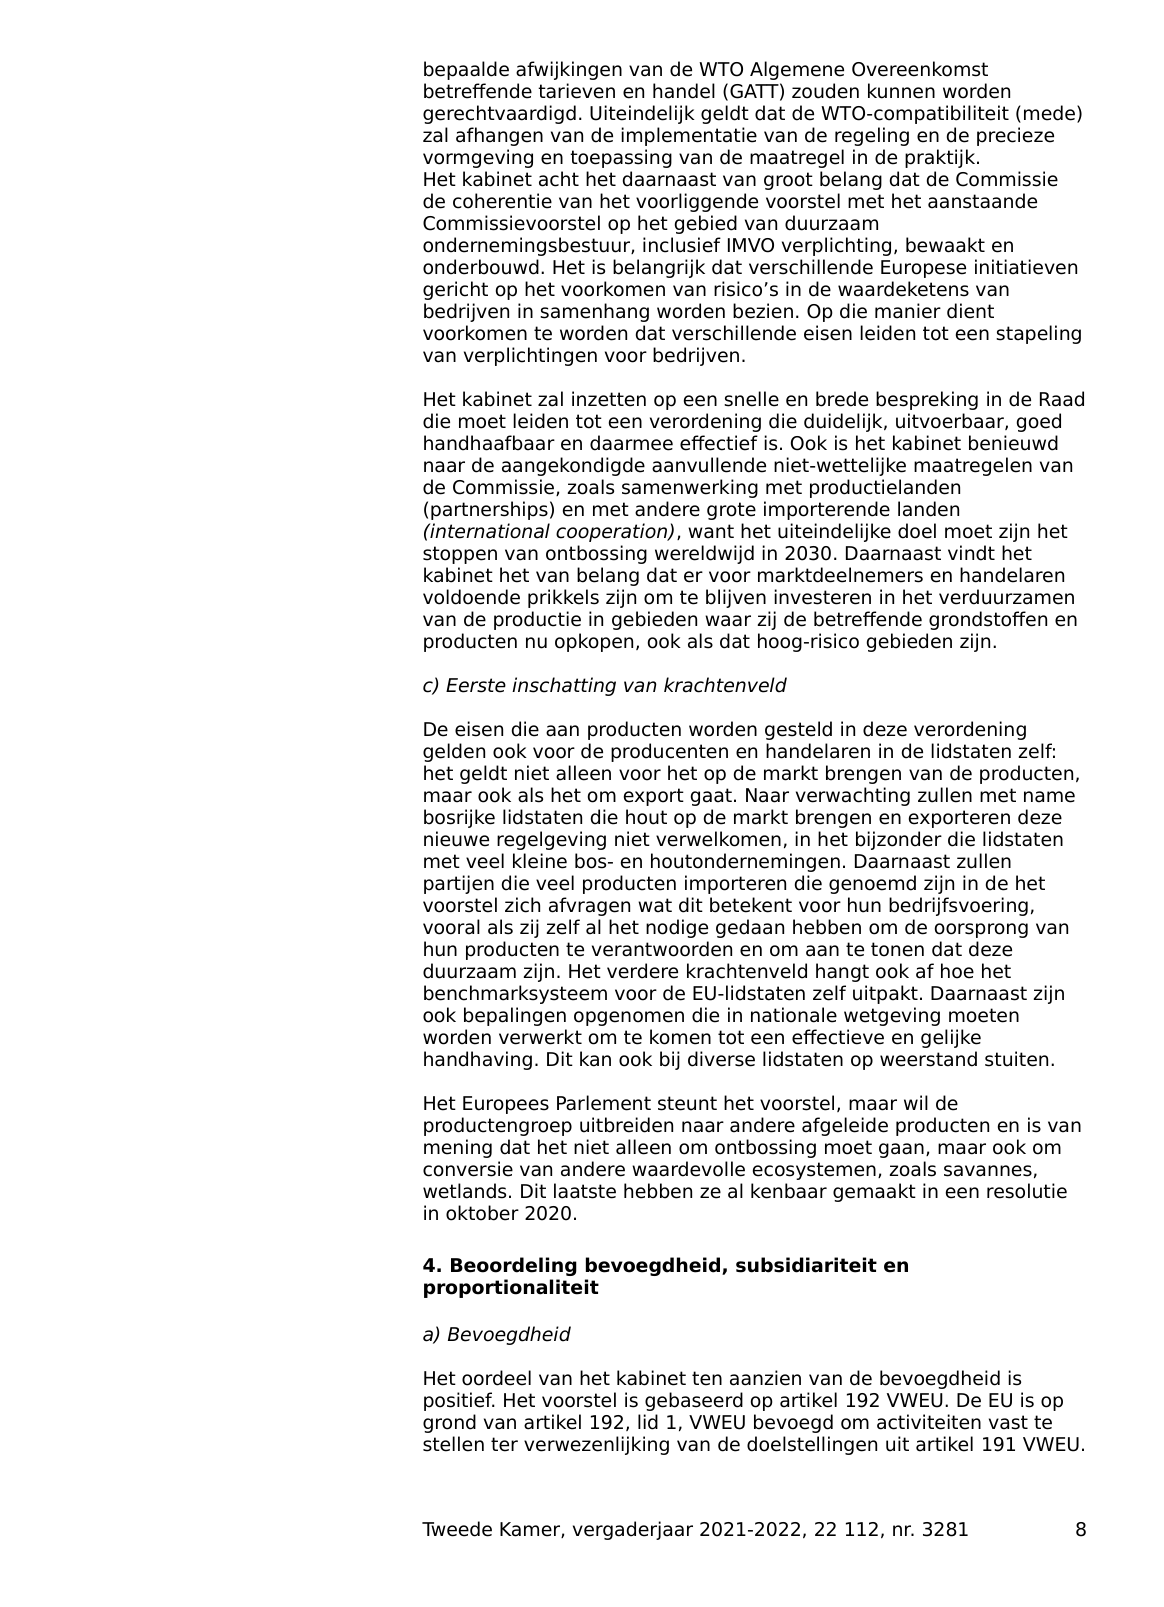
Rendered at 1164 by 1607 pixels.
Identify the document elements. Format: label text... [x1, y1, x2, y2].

subtitle a) Bevoegdheid [422, 1324, 1087, 1346]
text Het oordeel van het kabinet ten aanzien van de bevoegdheid is positief. Het voorstel is gebaseerd op artikel 192 VWEU. De EU is op grond van artikel 192, lid 1, VWEU bevoegd om activiteiten vast te stellen ter verwezenlijking van de doelstellingen uit artikel 191 VWEU. [422, 1368, 1087, 1456]
text De eisen die aan producten worden gesteld in deze verordening gelden ook voor de producenten en handelaren in de lidstaten zelf: het geldt niet alleen voor het op de markt brengen van de producten, maar ook als het om export gaat. Naar verwachting zullen met name bosrijke lidstaten die hout op de markt brengen en exporteren deze nieuwe regelgeving niet verwelkomen, in het bijzonder die lidstaten met veel kleine bos- en houtondernemingen. Daarnaast zullen partijen die veel producten importeren die genoemd zijn in de het voorstel zich afvragen wat dit betekent voor hun bedrijfsvoering, vooral als zij zelf al het nodige gedaan hebben om de oorsprong van hun producten te verantwoorden en om aan te tonen dat deze duurzaam zijn. Het verdere krachtenveld hangt ook af hoe het benchmarksysteem voor de EU-lidstaten zelf uitpakt. Daarnaast zijn ook bepalingen opgenomen die in nationale wetgeving moeten worden verwerkt om te komen tot een effectieve en gelijke handhaving. Dit kan ook bij diverse lidstaten op weerstand stuiten. [422, 719, 1087, 1071]
subtitle 4. Beoordeling bevoegdheid, subsidiariteit en proportionaliteit [422, 1255, 1087, 1299]
text Het kabinet acht het daarnaast van groot belang dat de Commissie de coherentie van het voorliggende voorstel met het aanstaande Commissievoorstel op het gebied van duurzaam ondernemingsbestuur, inclusief IMVO verplichting, bewaakt en onderbouwd. Het is belangrijk dat verschillende Europese initiatieven gericht op het voorkomen van risico’s in de waardeketens van bedrijven in samenhang worden bezien. Op die manier dient voorkomen te worden dat verschillende eisen leiden tot een stapeling van verplichtingen voor bedrijven. [422, 169, 1087, 367]
text Het kabinet zal inzetten op een snelle en brede bespreking in de Raad die moet leiden tot een verordening die duidelijk, uitvoerbaar, goed handhaafbaar en daarmee effectief is. Ook is het kabinet benieuwd naar de aangekondigde aanvullende niet-wettelijke maatregelen van de Commissie, zoals samenwerking met productielanden (partnerships) en met andere grote importerende landen (international cooperation), want het uiteindelijke doel moet zijn het stoppen van ontbossing wereldwijd in 2030. Daarnaast vindt het kabinet het van belang dat er voor marktdeelnemers en handelaren voldoende prikkels zijn om te blijven investeren in het verduurzamen van de productie in gebieden waar zij de betreffende grondstoffen en producten nu opkopen, ook als dat hoog-risico gebieden zijn. [422, 389, 1087, 653]
text bepaalde afwijkingen van de WTO Algemene Overeenkomst betreffende tarieven en handel (GATT) zouden kunnen worden gerechtvaardigd. Uiteindelijk geldt dat de WTO-compatibiliteit (mede) zal afhangen van de implementatie van de regeling en de precieze vormgeving en toepassing van de maatregel in de praktijk. [422, 59, 1087, 169]
subtitle c) Eerste inschatting van krachtenveld [422, 675, 1087, 697]
text Het Europees Parlement steunt het voorstel, maar wil de productengroep uitbreiden naar andere afgeleide producten en is van mening dat het niet alleen om ontbossing moet gaan, maar ook om conversie van andere waardevolle ecosystemen, zoals savannes, wetlands. Dit laatste hebben ze al kenbaar gemaakt in een resolutie in oktober 2020. [422, 1093, 1087, 1225]
